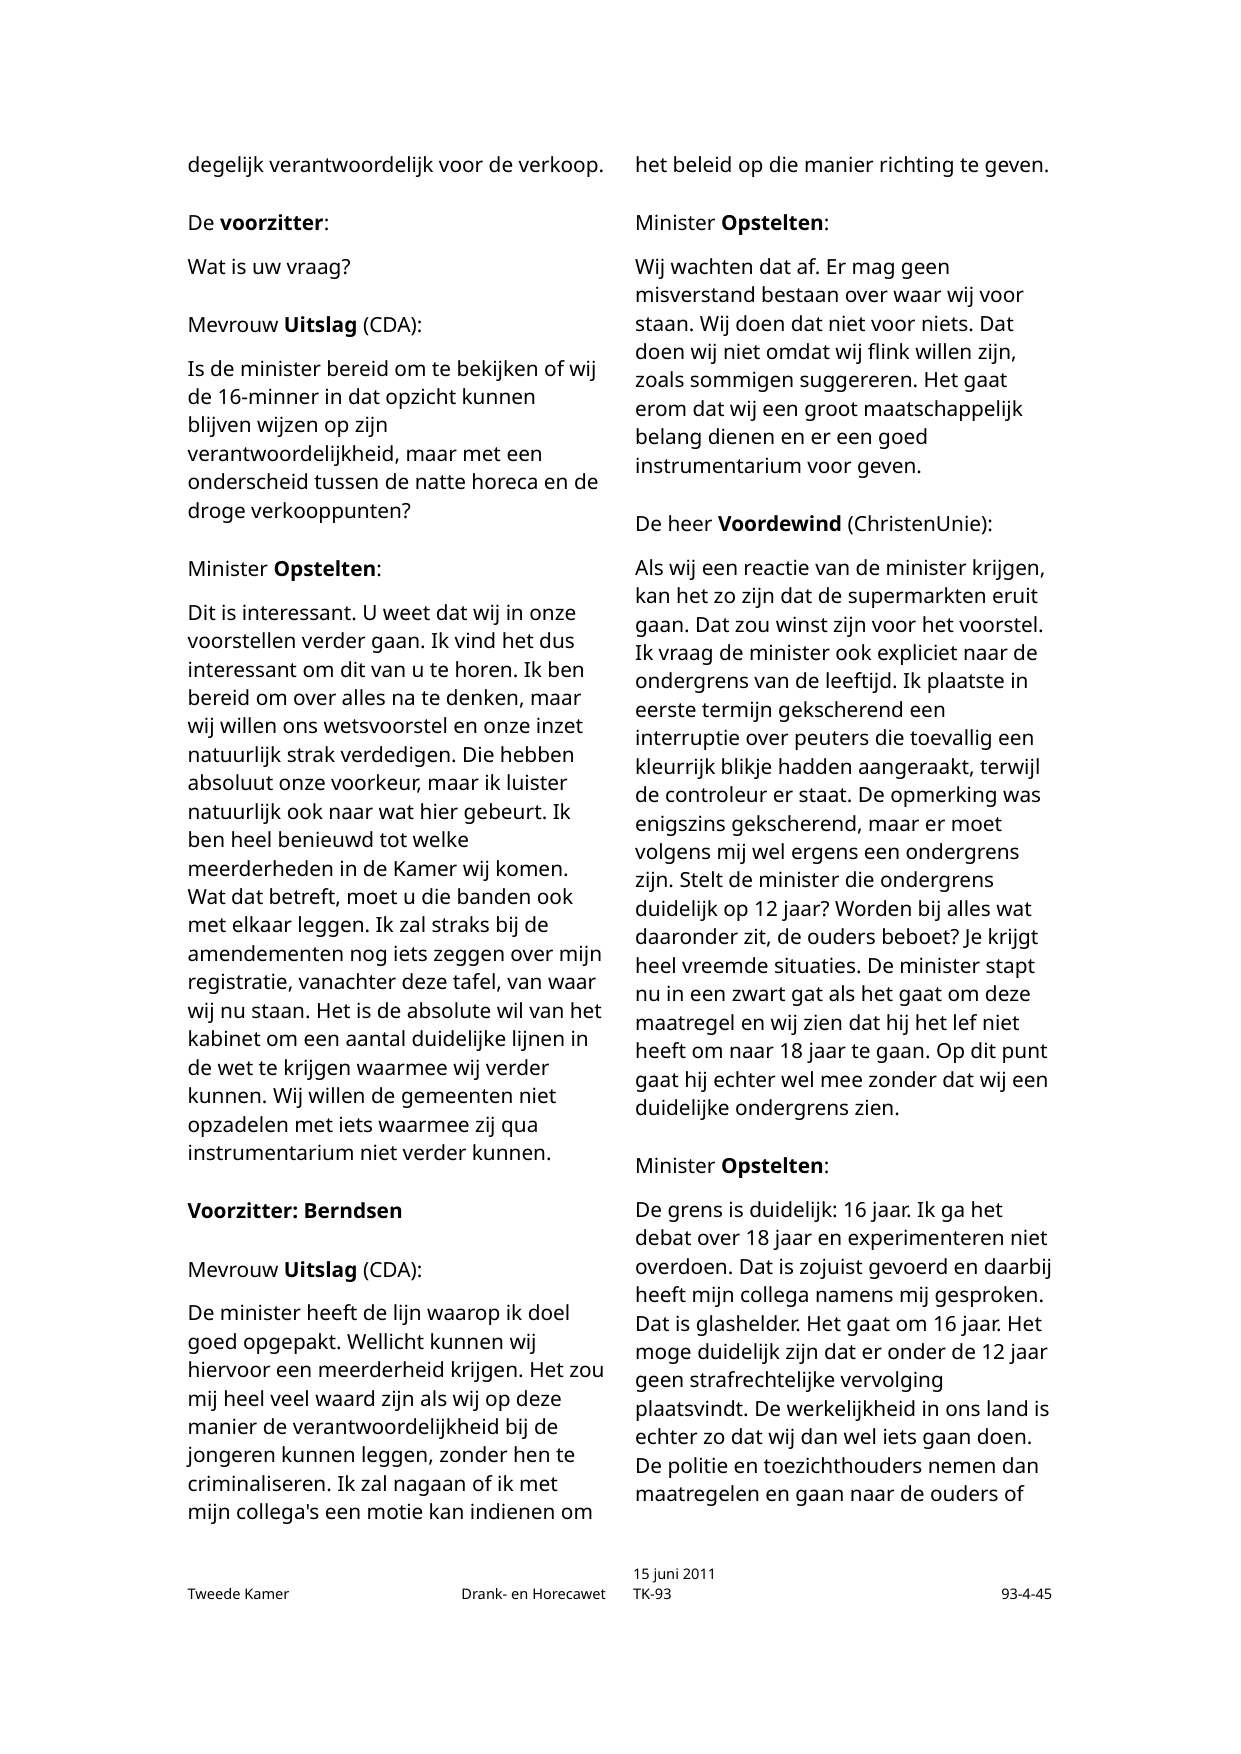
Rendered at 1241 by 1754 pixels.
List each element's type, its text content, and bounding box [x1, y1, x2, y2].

text het beleid op die manier richting te geven. [635, 150, 1053, 178]
text Mevrouw Uitslag (CDA): [187, 1255, 605, 1283]
text De grens is duidelijk: 16 jaar. Ik ga het debat over 18 jaar en experimenteren niet overdoen. Dat is zojuist gevoerd en daarbij heeft mijn collega namens mij gesproken. Dat is glashelder. Het gaat om 16 jaar. Het moge duidelijk zijn dat er onder de 12 jaar geen strafrechtelijke vervolging plaatsvindt. De werkelijkheid in ons land is echter zo dat wij dan wel iets gaan doen. De politie en toezichthouders nemen dan maatregelen en gaan naar de ouders of [635, 1195, 1053, 1508]
text Wat is uw vraag? [187, 252, 605, 280]
text De voorzitter: [187, 208, 605, 237]
text Wij wachten dat af. Er mag geen misverstand bestaan over waar wij voor staan. Wij doen dat niet voor niets. Dat doen wij niet omdat wij flink willen zijn, zoals sommigen suggereren. Het gaat erom dat wij een groot maatschappelijk belang dienen en er een goed instrumentarium voor geven. [635, 252, 1053, 479]
text De heer Voordewind (ChristenUnie): [635, 509, 1053, 538]
text Is de minister bereid om te bekijken of wij de 16-minner in dat opzicht kunnen blijven wijzen op zijn verantwoordelijkheid, maar met een onderscheid tussen de natte horeca en de droge verkooppunten? [187, 354, 605, 524]
text Ik vraag de minister ook expliciet naar de ondergrens van de leeftijd. Ik plaatste in eerste termijn gekscherend een interruptie over peuters die toevallig een kleurrijk blikje hadden aangeraakt, terwijl de controleur er staat. De opmerking was enigszins gekscherend, maar er moet volgens mij wel ergens een ondergrens zijn. Stelt de minister die ondergrens duidelijk op 12 jaar? Worden bij alles wat daaronder zit, de ouders beboet? Je krijgt heel vreemde situaties. De minister stapt nu in een zwart gat als het gaat om deze maatregel en wij zien dat hij het lef niet heeft om naar 18 jaar te gaan. Op dit punt gaat hij echter wel mee zonder dat wij een duidelijke ondergrens zien. [635, 638, 1053, 1122]
text Mevrouw Uitslag (CDA): [187, 310, 605, 339]
text Minister Opstelten: [635, 1152, 1053, 1180]
text Als wij een reactie van de minister krijgen, kan het zo zijn dat de supermarkten eruit gaan. Dat zou winst zijn voor het voorstel. [635, 553, 1053, 638]
text degelijk verantwoordelijk voor de verkoop. [187, 150, 605, 178]
text Minister Opstelten: [187, 554, 605, 583]
text Voorzitter: Berndsen [187, 1197, 605, 1225]
text De minister heeft de lijn waarop ik doel goed opgepakt. Wellicht kunnen wij hiervoor een meerderheid krijgen. Het zou mij heel veel waard zijn als wij op deze manier de verantwoordelijkheid bij de jongeren kunnen leggen, zonder hen te criminaliseren. Ik zal nagaan of ik met mijn collega's een motie kan indienen om [187, 1298, 605, 1526]
text Dit is interessant. U weet dat wij in onze voorstellen verder gaan. Ik vind het dus interessant om dit van u te horen. Ik ben bereid om over alles na te denken, maar wij willen ons wetsvoorstel en onze inzet natuurlijk strak verdedigen. Die hebben absoluut onze voorkeur, maar ik luister natuurlijk ook naar wat hier gebeurt. Ik ben heel benieuwd tot welke meerderheden in de Kamer wij komen. Wat dat betreft, moet u die banden ook met elkaar leggen. Ik zal straks bij de amendementen nog iets zeggen over mijn registratie, vanachter deze tafel, van waar wij nu staan. Het is de absolute wil van het kabinet om een aantal duidelijke lijnen in de wet te krijgen waarmee wij verder kunnen. Wij willen de gemeenten niet opzadelen met iets waarmee zij qua instrumentarium niet verder kunnen. [187, 598, 605, 1167]
text Minister Opstelten: [635, 208, 1053, 237]
